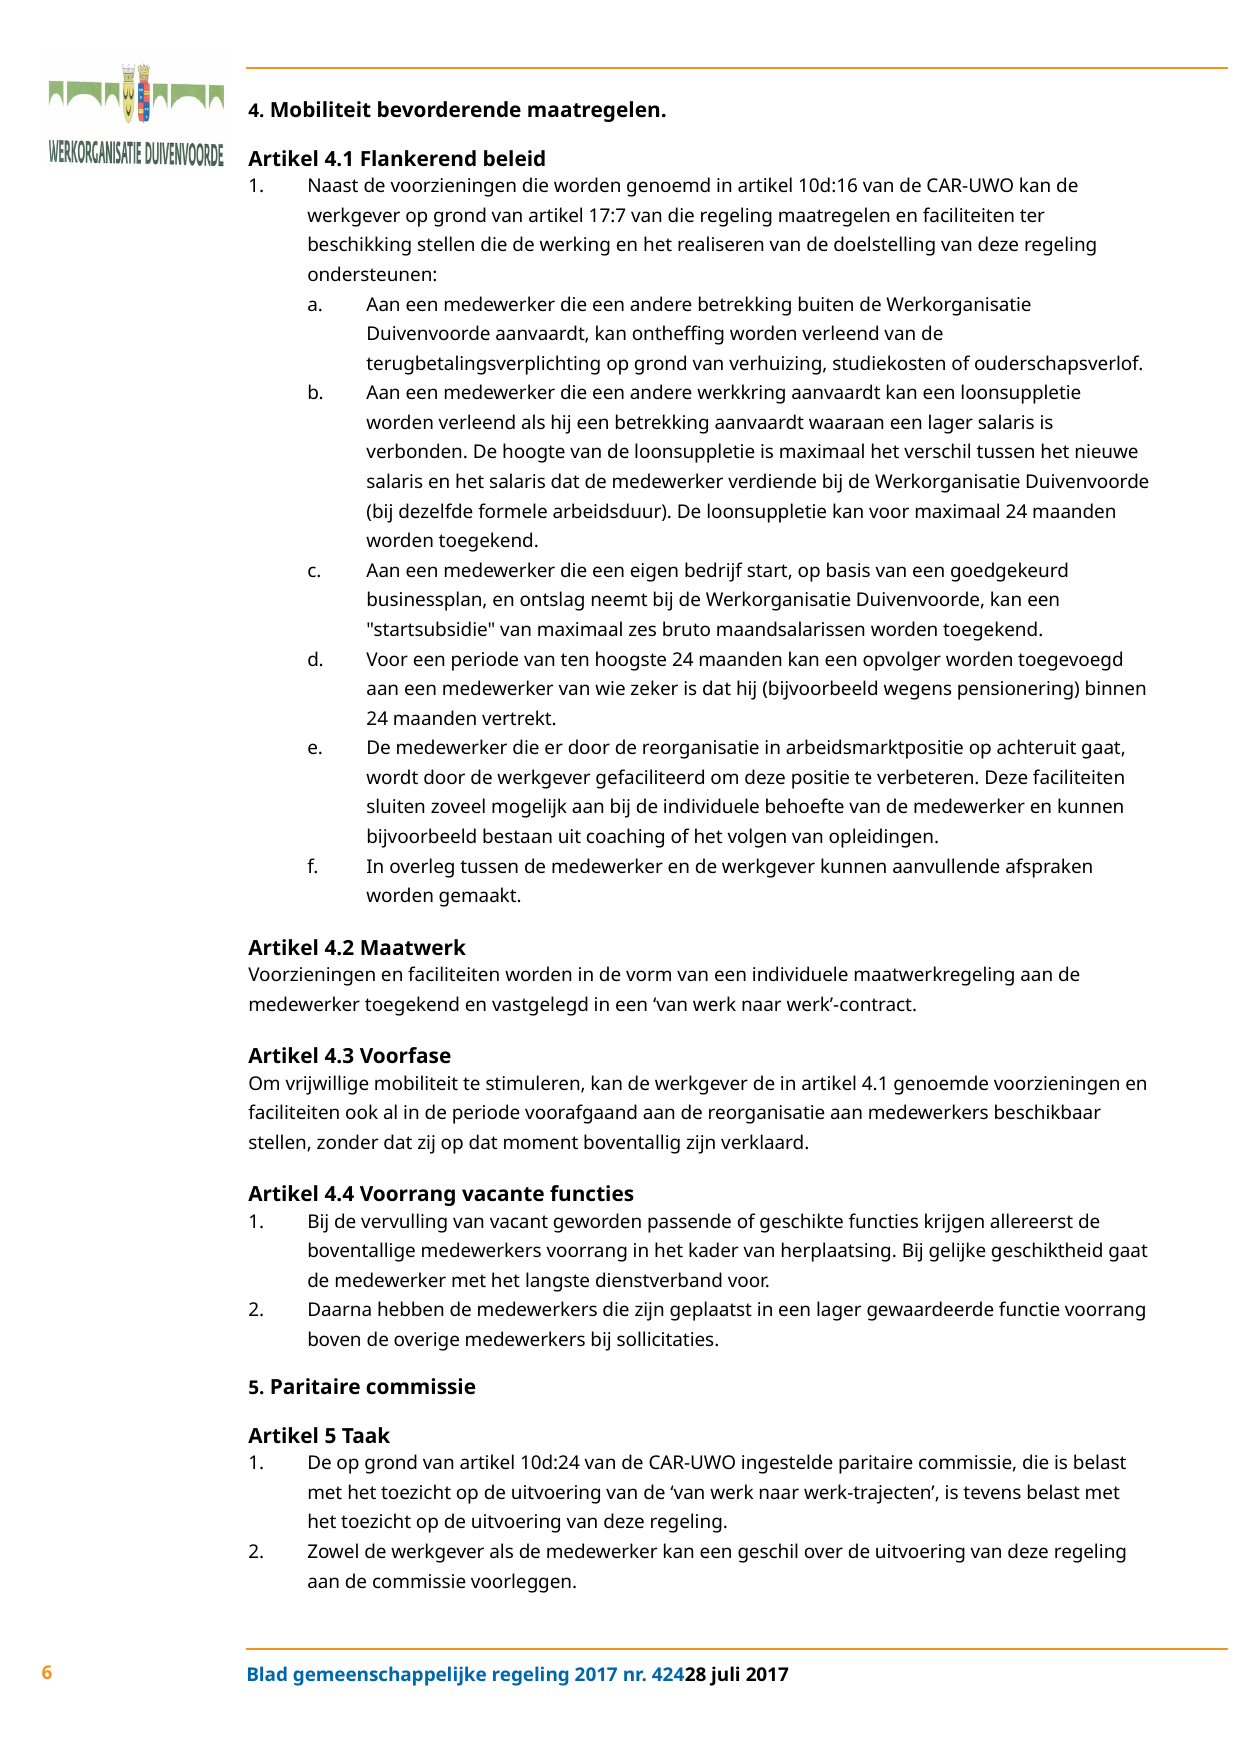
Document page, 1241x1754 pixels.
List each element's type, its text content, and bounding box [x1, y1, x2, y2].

picture [41, 47, 231, 172]
text Om vrijwillige mobiliteit te stimuleren, kan de werkgever de in artikel 4.1 genoemde voorzieningen en faciliteiten ook al in de periode voorafgaand aan de reorganisatie aan medewerkers beschikbaar stellen, zonder dat zij op dat moment boventallig zijn verklaard. [248, 1070, 1152, 1155]
list Naast de voorzieningen die worden genoemd in artikel 10d:16 van de CAR-UWO kan de werkgever op grond van artikel 17:7 van die regeling maatregelen en faciliteiten ter beschikking stellen die de werking en het realiseren van de doelstelling van deze regeling ondersteunen: [248, 172, 1152, 287]
list Aan een medewerker die een andere betrekking buiten de Werkorganisatie Duivenvoorde aanvaardt, kan ontheffing worden verleend van de terugbetalingsverplichting op grond van verhuizing, studiekosten of ouderschapsverlof. [307, 291, 1152, 376]
text Artikel 4.4 Voorrang vacante functies [248, 1179, 1152, 1208]
text Artikel 4.2 Maatwerk [248, 933, 1152, 961]
list Daarna hebben de medewerkers die zijn geplaatst in een lager gewaardeerde functie voorrang boven de overige medewerkers bij sollicitaties. [248, 1297, 1152, 1352]
text 5. Paritaire commissie [248, 1372, 1152, 1400]
text Artikel 5 Taak [248, 1421, 1152, 1449]
list De op grond van artikel 10d:24 van de CAR-UWO ingestelde paritaire commissie, die is belast met het toezicht op de uitvoering van de ‘van werk naar werk-trajecten’, is tevens belast met het toezicht op de uitvoering van deze regeling. [248, 1449, 1152, 1534]
text 4. Mobiliteit bevorderende maatregelen. [248, 95, 1152, 123]
list Aan een medewerker die een eigen bedrijf start, op basis van een goedgekeurd businessplan, en ontslag neemt bij de Werkorganisatie Duivenvoorde, kan een "startsubsidie" van maximaal zes bruto maandsalarissen worden toegekend. [307, 557, 1152, 642]
list Bij de vervulling van vacant geworden passende of geschikte functies krijgen allereerst de boventallige medewerkers voorrang in het kader van herplaatsing. Bij gelijke geschiktheid gaat de medewerker met het langste dienstverband voor. [248, 1208, 1152, 1293]
list In overleg tussen de medewerker en de werkgever kunnen aanvullende afspraken worden gemaakt. [307, 853, 1152, 908]
text Artikel 4.3 Voorfase [248, 1041, 1152, 1070]
list De medewerker die er door de reorganisatie in arbeidsmarktpositie op achteruit gaat, wordt door de werkgever gefaciliteerd om deze positie te verbeteren. Deze faciliteiten sluiten zoveel mogelijk aan bij de individuele behoefte van de medewerker en kunnen bijvoorbeeld bestaan uit coaching of het volgen van opleidingen. [307, 734, 1152, 849]
text Artikel 4.1 Flankerend beleid [248, 144, 1152, 172]
list Aan een medewerker die een andere werkkring aanvaardt kan een loonsuppletie worden verleend als hij een betrekking aanvaardt waaraan een lager salaris is verbonden. De hoogte van de loonsuppletie is maximaal het verschil tussen het nieuwe salaris en het salaris dat de medewerker verdiende bij de Werkorganisatie Duivenvoorde (bij dezelfde formele arbeidsduur). De loonsuppletie kan voor maximaal 24 maanden worden toegekend. [307, 379, 1152, 553]
list Voor een periode van ten hoogste 24 maanden kan een opvolger worden toegevoegd aan een medewerker van wie zeker is dat hij (bijvoorbeeld wegens pensionering) binnen 24 maanden vertrekt. [307, 646, 1152, 731]
list Zowel de werkgever als de medewerker kan een geschil over de uitvoering van deze regeling aan de commissie voorleggen. [248, 1538, 1152, 1593]
text Voorzieningen en faciliteiten worden in de vorm van een individuele maatwerkregeling aan de medewerker toegekend en vastgelegd in een ‘van werk naar werk’-contract. [248, 961, 1152, 1017]
